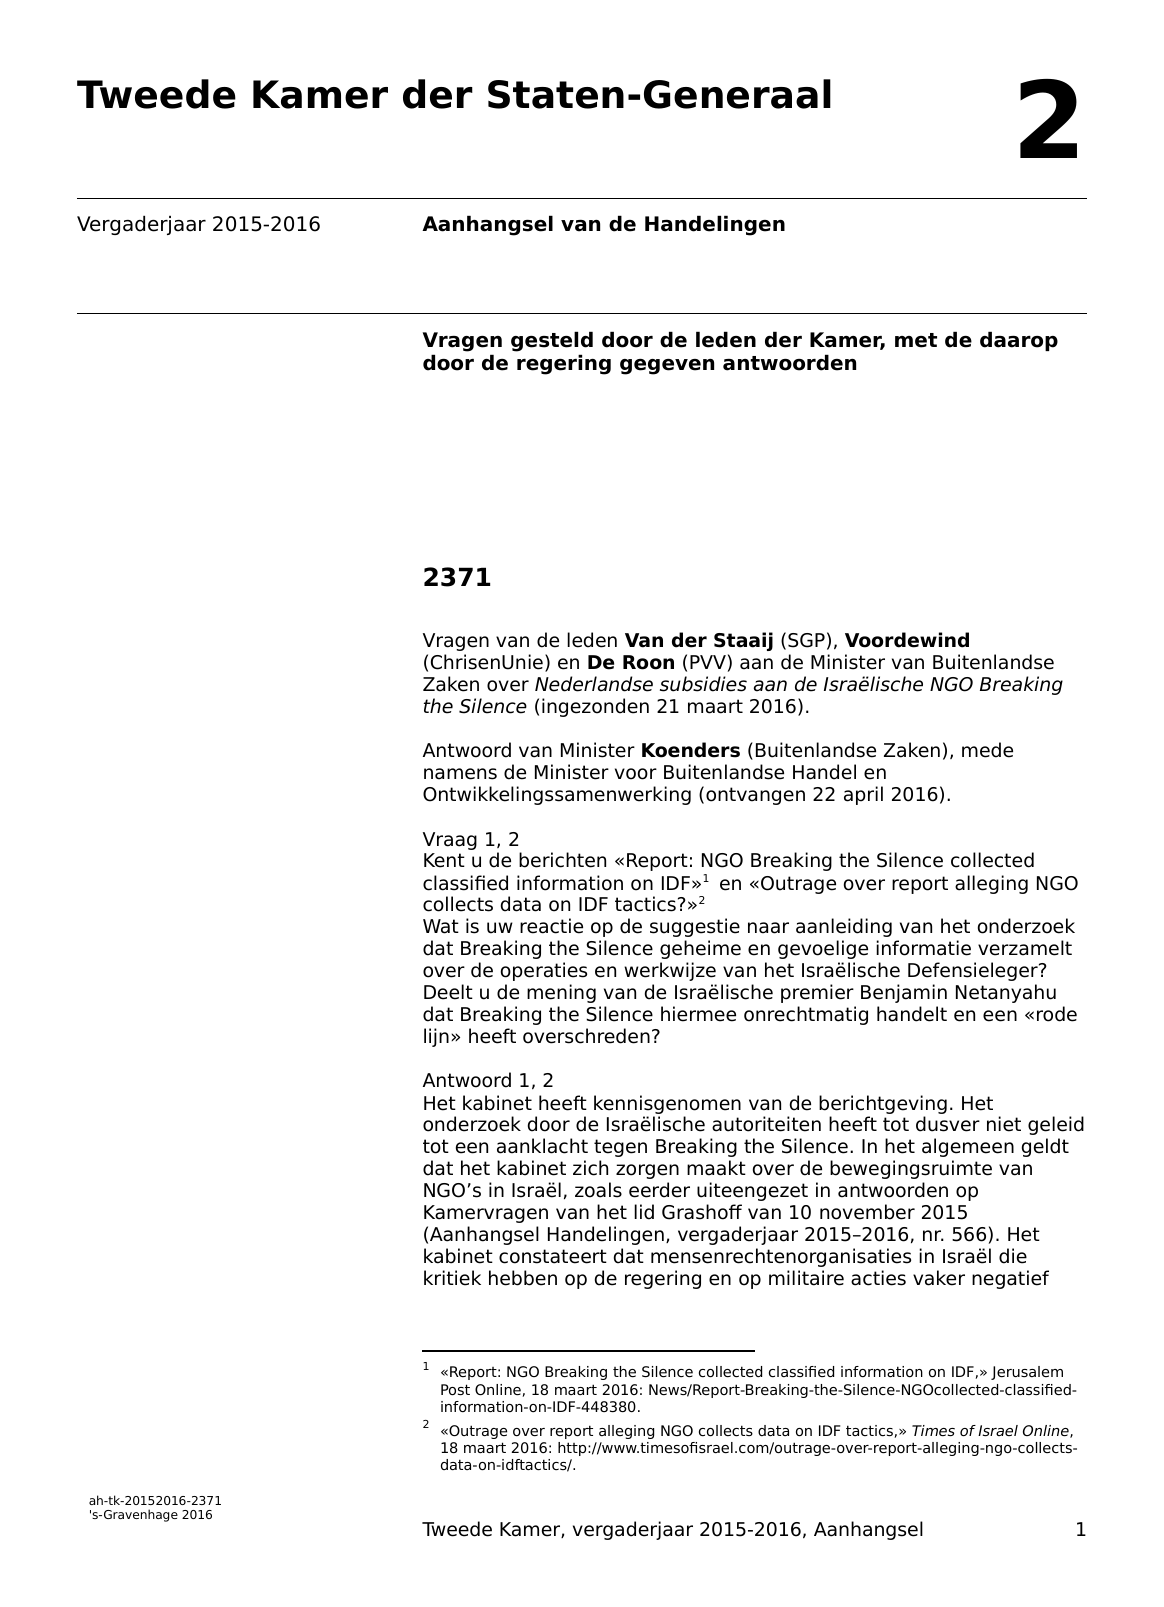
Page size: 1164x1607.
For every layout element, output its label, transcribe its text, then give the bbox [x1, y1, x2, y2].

text Vragen van de leden Van der Staaij (SGP), Voordewind (ChrisenUnie) en De Roon (PVV) aan de Minister van Buitenlandse Zaken over Nederlandse subsidies aan de Israëlische NGO Breaking the Silence (ingezonden 21 maart 2016). [422, 630, 1087, 718]
text Wat is uw reactie op de suggestie naar aanleiding van het onderzoek dat Breaking the Silence geheime en gevoelige informatie verzamelt over de operaties en werkwijze van het Israëlische Defensieleger? Deelt u de mening van de Israëlische premier Benjamin Netanyahu dat Breaking the Silence hiermee onrechtmatig handelt en een «rode lijn» heeft overschreden? [422, 916, 1087, 1048]
text ah-tk-20152016-2371 [88, 1494, 323, 1508]
table_header Tweede Kamer der Staten-Generaal [77, 59, 886, 198]
text «Outrage over report alleging NGO collects data on IDF tactics,» Times of Israel Online, 18 maart 2016: http://www.timesofisrael.com/outrage-over-report-alleging-ngo-collects-data-on-idftactics/. [422, 1418, 1087, 1474]
text 2371 [422, 563, 1087, 592]
text Het kabinet heeft kennisgenomen van de berichtgeving. Het onderzoek door de Israëlische autoriteiten heeft tot dusver niet geleid tot een aanklacht tegen Breaking the Silence. In het algemeen geldt dat het kabinet zich zorgen maakt over de bewegingsruimte van NGO’s in Israël, zoals eerder uiteengezet in antwoorden op Kamervragen van het lid Grashoff van 10 november 2015 (Aanhangsel Handelingen, vergaderjaar 2015–2016, nr. 566). Het kabinet constateert dat mensenrechtenorganisaties in Israël die kritiek hebben op de regering en op militaire acties vaker negatief [422, 1092, 1087, 1290]
text «Report: NGO Breaking the Silence collected classified information on IDF,» Jerusalem Post Online, 18 maart 2016: News/Report-Breaking-the-Silence-NGOcollected-classified-information-on-IDF-448380. [422, 1360, 1087, 1416]
text Kent u de berichten «Report: NGO Breaking the Silence collected classified information on IDF» en «Outrage over report alleging NGO collects data on IDF tactics?» [422, 850, 1087, 916]
text Antwoord 1, 2 [422, 1070, 1087, 1092]
text 's-Gravenhage 2016 [88, 1508, 323, 1522]
table_header 2 [886, 59, 1087, 198]
table_cell Vragen gesteld door de leden der Kamer, met de daarop door de regering gegeven antwoorden [422, 314, 1087, 375]
text Antwoord van Minister Koenders (Buitenlandse Zaken), mede namens de Minister voor Buitenlandse Handel en Ontwikkelingssamenwerking (ontvangen 22 april 2016). [422, 740, 1087, 806]
table_cell Vergaderjaar 2015-2016 [77, 199, 422, 313]
table_cell Aanhangsel van de Handelingen [422, 199, 1087, 313]
table_cell [77, 314, 422, 375]
text Vraag 1, 2 [422, 828, 1087, 850]
